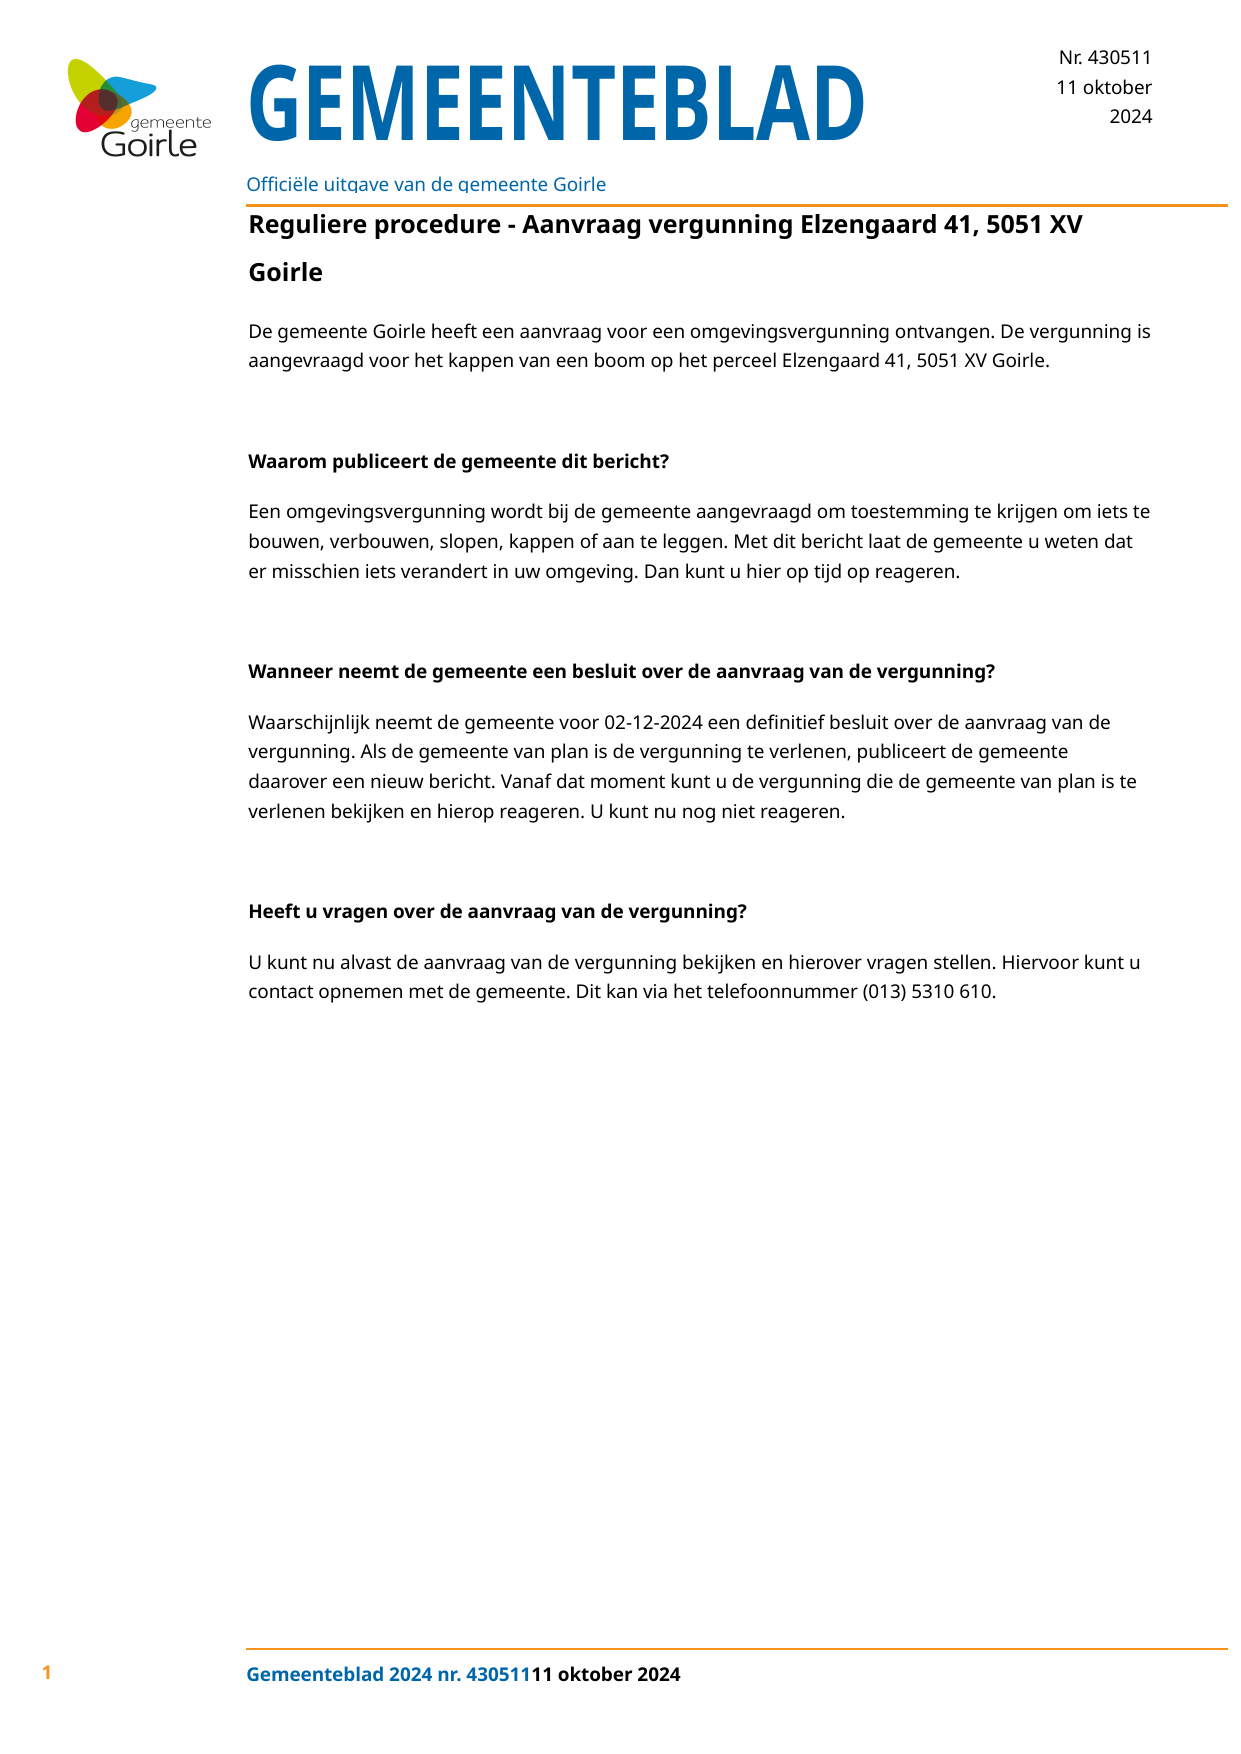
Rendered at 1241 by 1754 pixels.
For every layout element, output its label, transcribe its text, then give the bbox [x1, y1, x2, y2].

text Wanneer neemt de gemeente een besluit over de aanvraag van de vergunning? [248, 659, 1152, 684]
text Een omgevingsvergunning wordt bij de gemeente aangevraagd om toestemming te krijgen om iets te bouwen, verbouwen, slopen, kappen of aan te leggen. Met dit bericht laat de gemeente u weten dat er misschien iets verandert in uw omgeving. Dan kunt u hier op tijd op reageren. [248, 499, 1152, 584]
text Waarschijnlijk neemt de gemeente voor 02-12-2024 een definitief besluit over de aanvraag van de vergunning. Als de gemeente van plan is de vergunning te verlenen, publiceert de gemeente daarover een nieuw bericht. Vanaf dat moment kunt u de vergunning die de gemeente van plan is te verlenen bekijken en hierop reageren. U kunt nu nog niet reageren. [248, 709, 1152, 824]
text Heeft u vragen over de aanvraag van de vergunning? [248, 899, 1152, 924]
text De gemeente Goirle heeft een aanvraag voor een omgevingsvergunning ontvangen. De vergunning is aangevraagd voor het kappen van een boom op het perceel Elzengaard 41, 5051 XV Goirle. [248, 318, 1152, 373]
text Reguliere procedure - Aanvraag vergunning Elzengaard 41, 5051 XV Goirle [248, 207, 1152, 288]
picture [41, 47, 231, 172]
text Waarom publiceert de gemeente dit bericht? [248, 448, 1152, 474]
text U kunt nu alvast de aanvraag van de vergunning bekijken en hierover vragen stellen. Hiervoor kunt u contact opnemen met de gemeente. Dit kan via het telefoonnummer (013) 5310 610. [248, 949, 1152, 1004]
